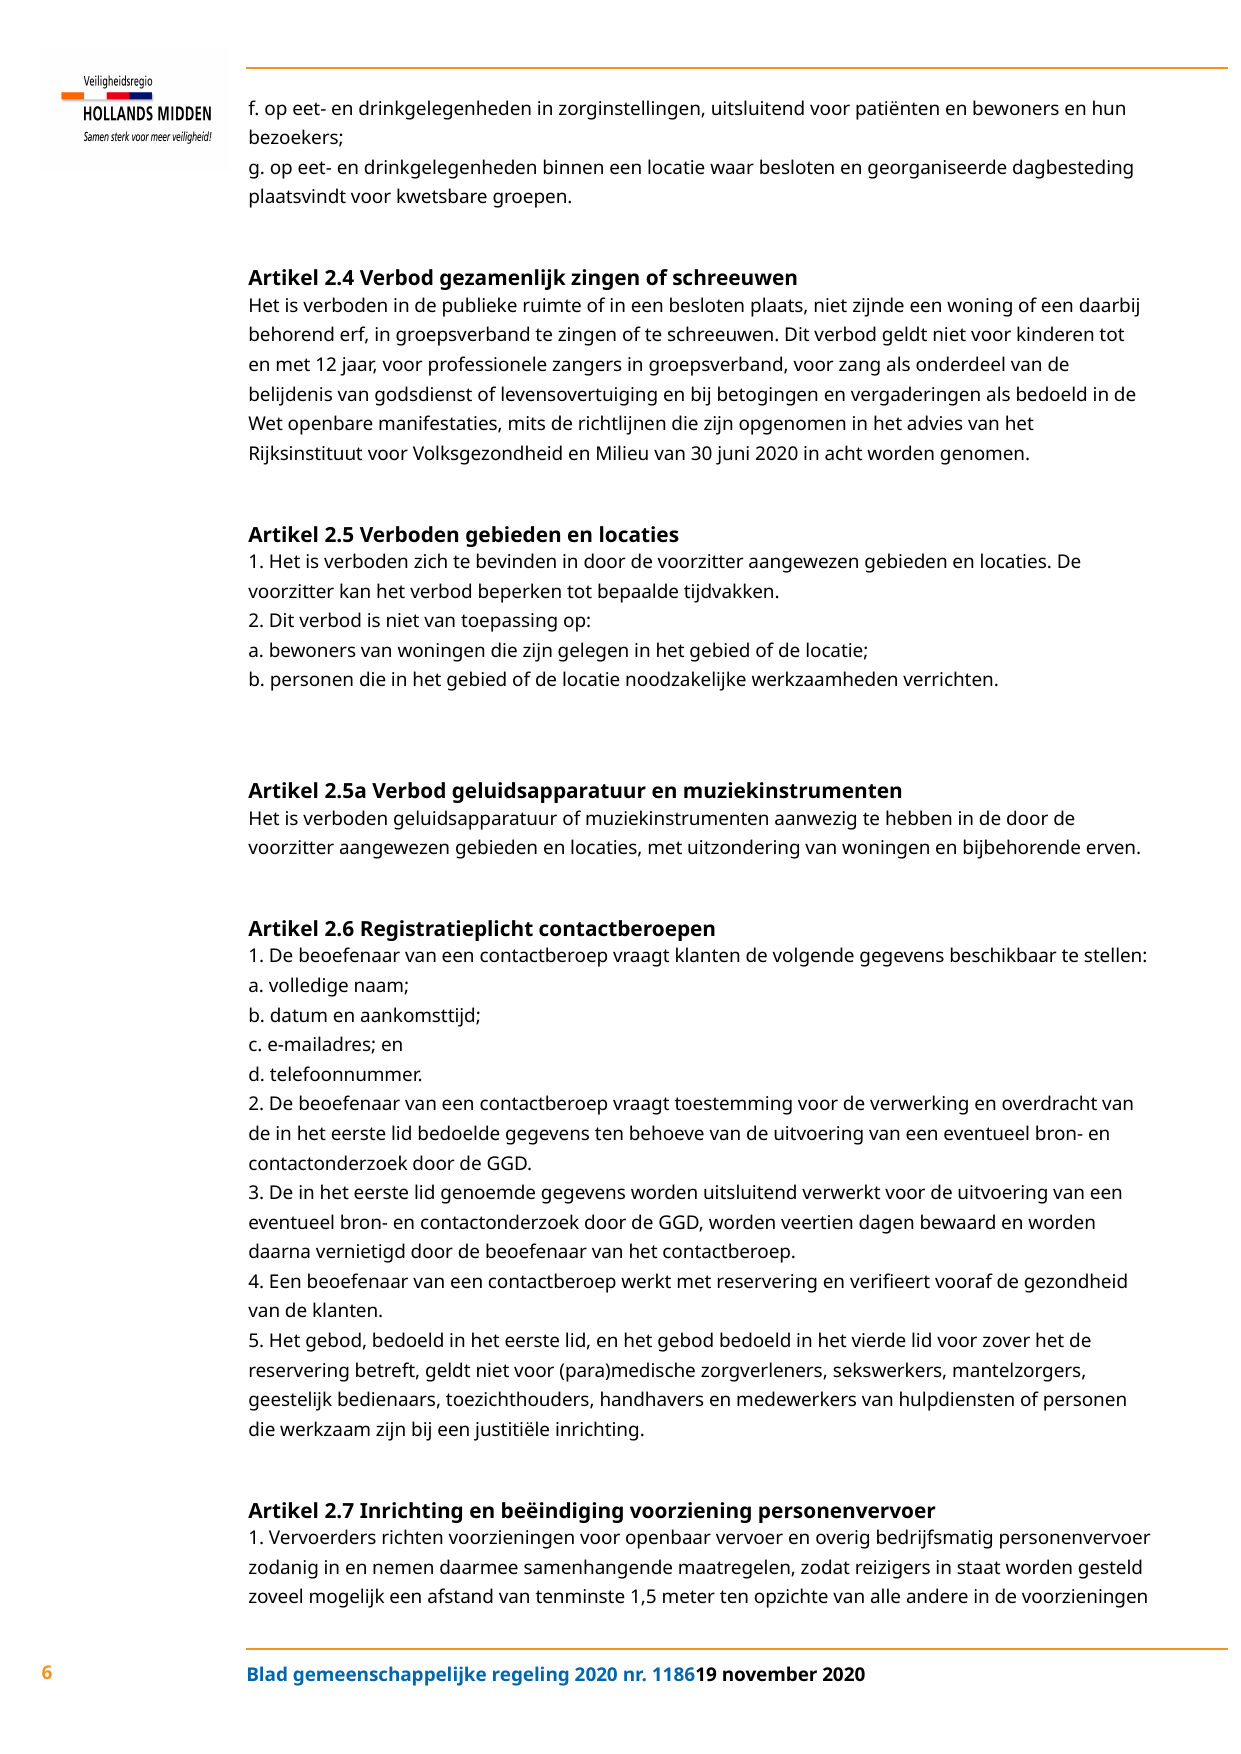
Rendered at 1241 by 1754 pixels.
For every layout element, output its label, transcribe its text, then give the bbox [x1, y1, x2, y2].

text 5. Het gebod, bedoeld in het eerste lid, en het gebod bedoeld in het vierde lid voor zover het de reservering betreft, geldt niet voor (para)medische zorgverleners, sekswerkers, mantelzorgers, geestelijk bedienaars, toezichthouders, handhavers en medewerkers van hulpdiensten of personen die werkzaam zijn bij een justitiële inrichting. [248, 1327, 1152, 1442]
text Artikel 2.6 Registratieplicht contactberoepen [248, 914, 1152, 943]
text g. op eet- en drinkgelegenheden binnen een locatie waar besloten en georganiseerde dagbesteding plaatsvindt voor kwetsbare groepen. [248, 154, 1152, 209]
text a. volledige naam; [248, 972, 1152, 998]
text 1. Het is verboden zich te bevinden in door de voorzitter aangewezen gebieden en locaties. De voorzitter kan het verbod beperken tot bepaalde tijdvakken. [248, 548, 1152, 604]
text b. personen die in het gebied of de locatie noodzakelijke werkzaamheden verrichten. [248, 667, 1152, 692]
text b. datum en aankomsttijd; [248, 1002, 1152, 1028]
text f. op eet- en drinkgelegenheden in zorginstellingen, uitsluitend voor patiënten en bewoners en hun bezoekers; [248, 95, 1152, 150]
text 3. De in het eerste lid genoemde gegevens worden uitsluitend verwerkt voor de uitvoering van een eventueel bron- en contactonderzoek door de GGD, worden veertien dagen bewaard en worden daarna vernietigd door de beoefenaar van het contactberoep. [248, 1179, 1152, 1264]
text d. telefoonnummer. [248, 1061, 1152, 1087]
text 1. Vervoerders richten voorzieningen voor openbaar vervoer en overig bedrijfsmatig personenvervoer zodanig in en nemen daarmee samenhangende maatregelen, zodat reizigers in staat worden gesteld zoveel mogelijk een afstand van tenminste 1,5 meter ten opzichte van alle andere in de voorzieningen [248, 1524, 1152, 1609]
text 1. De beoefenaar van een contactberoep vraagt klanten de volgende gegevens beschikbaar te stellen: [248, 943, 1152, 968]
text 4. Een beoefenaar van een contactberoep werkt met reservering en verifieert vooraf de gezondheid van de klanten. [248, 1268, 1152, 1323]
text Artikel 2.7 Inrichting en beëindiging voorziening personenvervoer [248, 1496, 1152, 1524]
text Artikel 2.4 Verbod gezamenlijk zingen of schreeuwen [248, 263, 1152, 292]
text Artikel 2.5 Verboden gebieden en locaties [248, 520, 1152, 548]
text Het is verboden geluidsapparatuur of muziekinstrumenten aanwezig te hebben in de door de voorzitter aangewezen gebieden en locaties, met uitzondering van woningen en bijbehorende erven. [248, 805, 1152, 860]
text Artikel 2.5a Verbod geluidsapparatuur en muziekinstrumenten [248, 776, 1152, 805]
text a. bewoners van woningen die zijn gelegen in het gebied of de locatie; [248, 637, 1152, 663]
text 2. Dit verbod is niet van toepassing op: [248, 607, 1152, 633]
text 2. De beoefenaar van een contactberoep vraagt toestemming voor de verwerking en overdracht van de in het eerste lid bedoelde gegevens ten behoeve van de uitvoering van een eventueel bron- en contactonderzoek door de GGD. [248, 1091, 1152, 1176]
picture [41, 47, 231, 172]
text c. e-mailadres; en [248, 1031, 1152, 1057]
text Het is verboden in de publieke ruimte of in een besloten plaats, niet zijnde een woning of een daarbij behorend erf, in groepsverband te zingen of te schreeuwen. Dit verbod geldt niet voor kinderen tot en met 12 jaar, voor professionele zangers in groepsverband, voor zang als onderdeel van de belijdenis van godsdienst of levensovertuiging en bij betogingen en vergaderingen als bedoeld in de Wet openbare manifestaties, mits de richtlijnen die zijn opgenomen in het advies van het Rijksinstituut voor Volksgezondheid en Milieu van 30 juni 2020 in acht worden genomen. [248, 292, 1152, 466]
